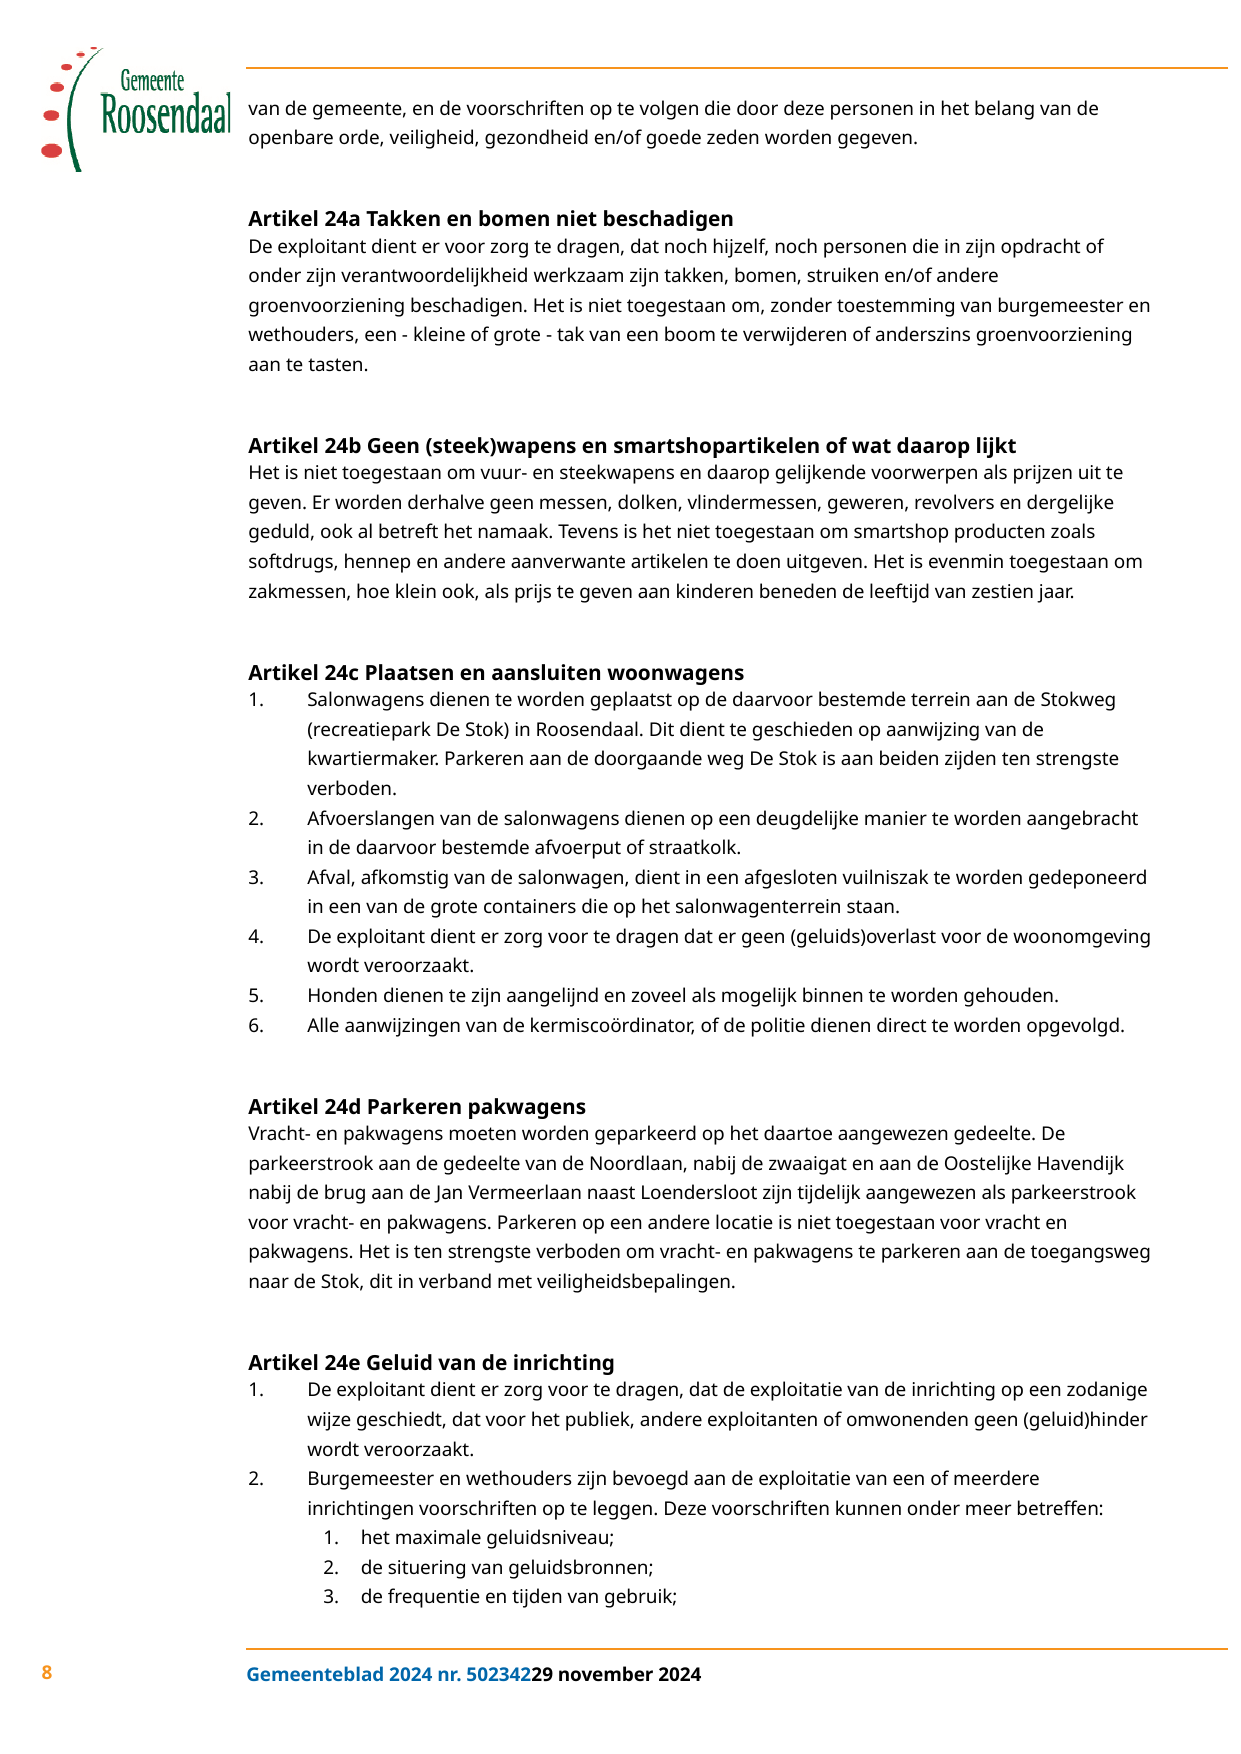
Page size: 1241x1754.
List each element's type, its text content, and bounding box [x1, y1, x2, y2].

text Vracht- en pakwagens moeten worden geparkeerd op het daartoe aangewezen gedeelte. De parkeerstrook aan de gedeelte van de Noordlaan, nabij de zwaaigat en aan de Oostelijke Havendijk nabij de brug aan de Jan Vermeerlaan naast Loendersloot zijn tijdelijk aangewezen als parkeerstrook voor vracht- en pakwagens. Parkeren op een andere locatie is niet toegestaan voor vracht en pakwagens. Het is ten strengste verboden om vracht- en pakwagens te parkeren aan de toegangsweg naar de Stok, dit in verband met veiligheidsbepalingen. [248, 1120, 1152, 1294]
text De exploitant dient er voor zorg te dragen, dat noch hijzelf, noch personen die in zijn opdracht of onder zijn verantwoordelijkheid werkzaam zijn takken, bomen, struiken en/of andere groenvoorziening beschadigen. Het is niet toegestaan om, zonder toestemming van burgemeester en wethouders, een - kleine of grote - tak van een boom te verwijderen of anderszins groenvoorziening aan te tasten. [248, 233, 1152, 377]
list Afvoerslangen van de salonwagens dienen op een deugdelijke manier te worden aangebracht in de daarvoor bestemde afvoerput of straatkolk. [248, 805, 1152, 860]
list de situering van geluidsbronnen; [323, 1554, 1152, 1580]
text Artikel 24a Takken en bomen niet beschadigen [248, 204, 1152, 233]
text van de gemeente, en de voorschriften op te volgen die door deze personen in het belang van de openbare orde, veiligheid, gezondheid en/of goede zeden worden gegeven. [248, 95, 1152, 150]
text Artikel 24e Geluid van de inrichting [248, 1348, 1152, 1377]
list Salonwagens dienen te worden geplaatst op de daarvoor bestemde terrein aan de Stokweg (recreatiepark De Stok) in Roosendaal. Dit dient te geschieden op aanwijzing van de kwartiermaker. Parkeren aan de doorgaande weg De Stok is aan beiden zijden ten strengste verboden. [248, 686, 1152, 801]
list De exploitant dient er zorg voor te dragen dat er geen (geluids)overlast voor de woonomgeving wordt veroorzaakt. [248, 923, 1152, 978]
list Burgemeester en wethouders zijn bevoegd aan de exploitatie van een of meerdere inrichtingen voorschriften op te leggen. Deze voorschriften kunnen onder meer betreffen: [248, 1465, 1152, 1521]
list Alle aanwijzingen van de kermiscoördinator, of de politie dienen direct te worden opgevolgd. [248, 1012, 1152, 1037]
list het maximale geluidsniveau; [323, 1524, 1152, 1550]
text Het is niet toegestaan om vuur- en steekwapens en daarop gelijkende voorwerpen als prijzen uit te geven. Er worden derhalve geen messen, dolken, vlindermessen, geweren, revolvers en dergelijke geduld, ook al betreft het namaak. Tevens is het niet toegestaan om smartshop producten zoals softdrugs, hennep en andere aanverwante artikelen te doen uitgeven. Het is evenmin toegestaan om zakmessen, hoe klein ook, als prijs te geven aan kinderen beneden de leeftijd van zestien jaar. [248, 459, 1152, 604]
list de frequentie en tijden van gebruik; [323, 1584, 1152, 1609]
text Artikel 24c Plaatsen en aansluiten woonwagens [248, 658, 1152, 686]
picture [41, 47, 231, 172]
list De exploitant dient er zorg voor te dragen, dat de exploitatie van de inrichting op een zodanige wijze geschiedt, dat voor het publiek, andere exploitanten of omwonenden geen (geluid)hinder wordt veroorzaakt. [248, 1377, 1152, 1461]
text Artikel 24d Parkeren pakwagens [248, 1092, 1152, 1120]
text Artikel 24b Geen (steek)wapens en smartshopartikelen of wat daarop lijkt [248, 431, 1152, 459]
list Afval, afkomstig van de salonwagen, dient in een afgesloten vuilniszak te worden gedeponeerd in een van de grote containers die op het salonwagenterrein staan. [248, 864, 1152, 919]
list Honden dienen te zijn aangelijnd en zoveel als mogelijk binnen te worden gehouden. [248, 982, 1152, 1008]
